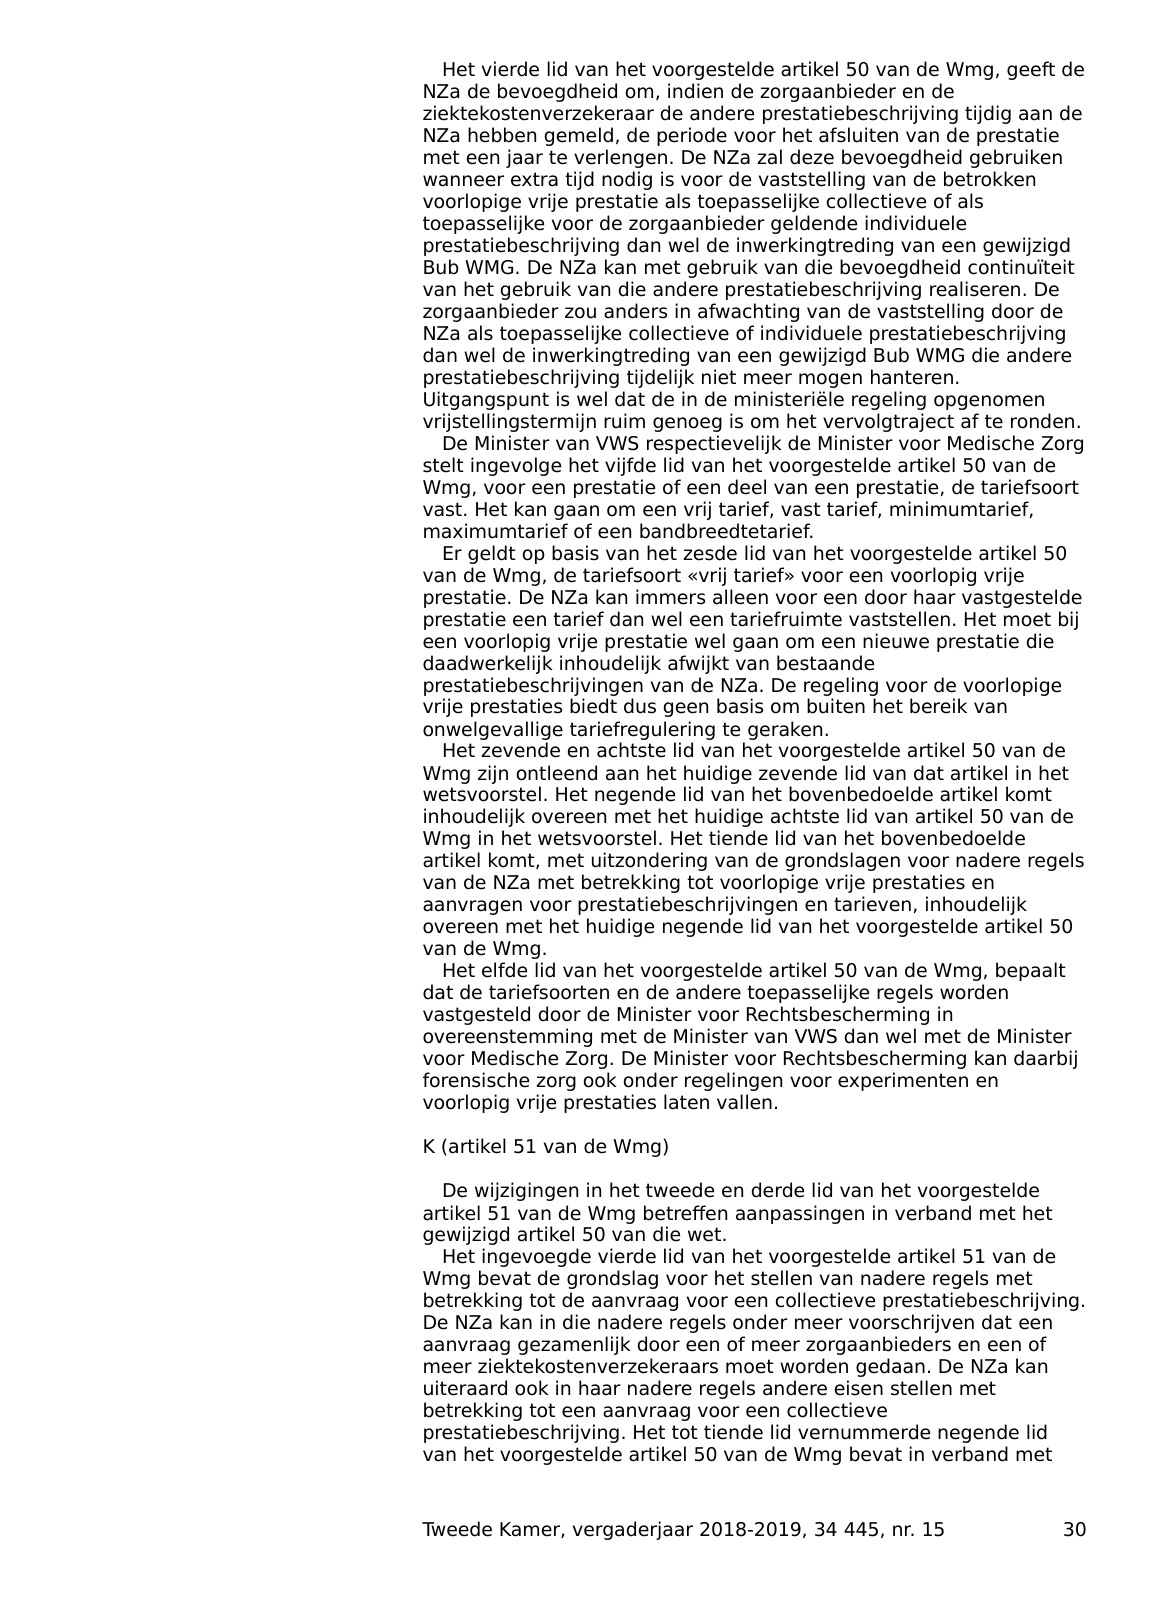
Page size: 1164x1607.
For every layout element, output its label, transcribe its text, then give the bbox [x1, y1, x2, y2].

text De wijzigingen in het tweede en derde lid van het voorgestelde artikel 51 van de Wmg betreffen aanpassingen in verband met het gewijzigd artikel 50 van die wet. [422, 1180, 1087, 1246]
text Het vierde lid van het voorgestelde artikel 50 van de Wmg, geeft de NZa de bevoegdheid om, indien de zorgaanbieder en de ziektekostenverzekeraar de andere prestatiebeschrijving tijdig aan de NZa hebben gemeld, de periode voor het afsluiten van de prestatie met een jaar te verlengen. De NZa zal deze bevoegdheid gebruiken wanneer extra tijd nodig is voor de vaststelling van de betrokken voorlopige vrije prestatie als toepasselijke collectieve of als toepasselijke voor de zorgaanbieder geldende individuele prestatiebeschrijving dan wel de inwerkingtreding van een gewijzigd Bub WMG. De NZa kan met gebruik van die bevoegdheid continuïteit van het gebruik van die andere prestatiebeschrijving realiseren. De zorgaanbieder zou anders in afwachting van de vaststelling door de NZa als toepasselijke collectieve of individuele prestatiebeschrijving dan wel de inwerkingtreding van een gewijzigd Bub WMG die andere prestatiebeschrijving tijdelijk niet meer mogen hanteren. Uitgangspunt is wel dat de in de ministeriële regeling opgenomen vrijstellingstermijn ruim genoeg is om het vervolgtraject af te ronden. [422, 59, 1087, 433]
text Het ingevoegde vierde lid van het voorgestelde artikel 51 van de Wmg bevat de grondslag voor het stellen van nadere regels met betrekking tot de aanvraag voor een collectieve prestatiebeschrijving. De NZa kan in die nadere regels onder meer voorschrijven dat een aanvraag gezamenlijk door een of meer zorgaanbieders en een of meer ziektekostenverzekeraars moet worden gedaan. De NZa kan uiteraard ook in haar nadere regels andere eisen stellen met betrekking tot een aanvraag voor een collectieve prestatiebeschrijving. Het tot tiende lid vernummerde negende lid van het voorgestelde artikel 50 van de Wmg bevat in verband met [422, 1246, 1087, 1466]
text Het elfde lid van het voorgestelde artikel 50 van de Wmg, bepaalt dat de tariefsoorten en de andere toepasselijke regels worden vastgesteld door de Minister voor Rechtsbescherming in overeenstemming met de Minister van VWS dan wel met de Minister voor Medische Zorg. De Minister voor Rechtsbescherming kan daarbij forensische zorg ook onder regelingen voor experimenten en voorlopig vrije prestaties laten vallen. [422, 960, 1087, 1114]
subtitle K (artikel 51 van de Wmg) [422, 1136, 1087, 1158]
text Het zevende en achtste lid van het voorgestelde artikel 50 van de Wmg zijn ontleend aan het huidige zevende lid van dat artikel in het wetsvoorstel. Het negende lid van het bovenbedoelde artikel komt inhoudelijk overeen met het huidige achtste lid van artikel 50 van de Wmg in het wetsvoorstel. Het tiende lid van het bovenbedoelde artikel komt, met uitzondering van de grondslagen voor nadere regels van de NZa met betrekking tot voorlopige vrije prestaties en aanvragen voor prestatiebeschrijvingen en tarieven, inhoudelijk overeen met het huidige negende lid van het voorgestelde artikel 50 van de Wmg. [422, 740, 1087, 960]
text De Minister van VWS respectievelijk de Minister voor Medische Zorg stelt ingevolge het vijfde lid van het voorgestelde artikel 50 van de Wmg, voor een prestatie of een deel van een prestatie, de tariefsoort vast. Het kan gaan om een vrij tarief, vast tarief, minimumtarief, maximumtarief of een bandbreedtetarief. [422, 433, 1087, 543]
text Er geldt op basis van het zesde lid van het voorgestelde artikel 50 van de Wmg, de tariefsoort «vrij tarief» voor een voorlopig vrije prestatie. De NZa kan immers alleen voor een door haar vastgestelde prestatie een tarief dan wel een tariefruimte vaststellen. Het moet bij een voorlopig vrije prestatie wel gaan om een nieuwe prestatie die daadwerkelijk inhoudelijk afwijkt van bestaande prestatiebeschrijvingen van de NZa. De regeling voor de voorlopige vrije prestaties biedt dus geen basis om buiten het bereik van onwelgevallige tariefregulering te geraken. [422, 543, 1087, 740]
